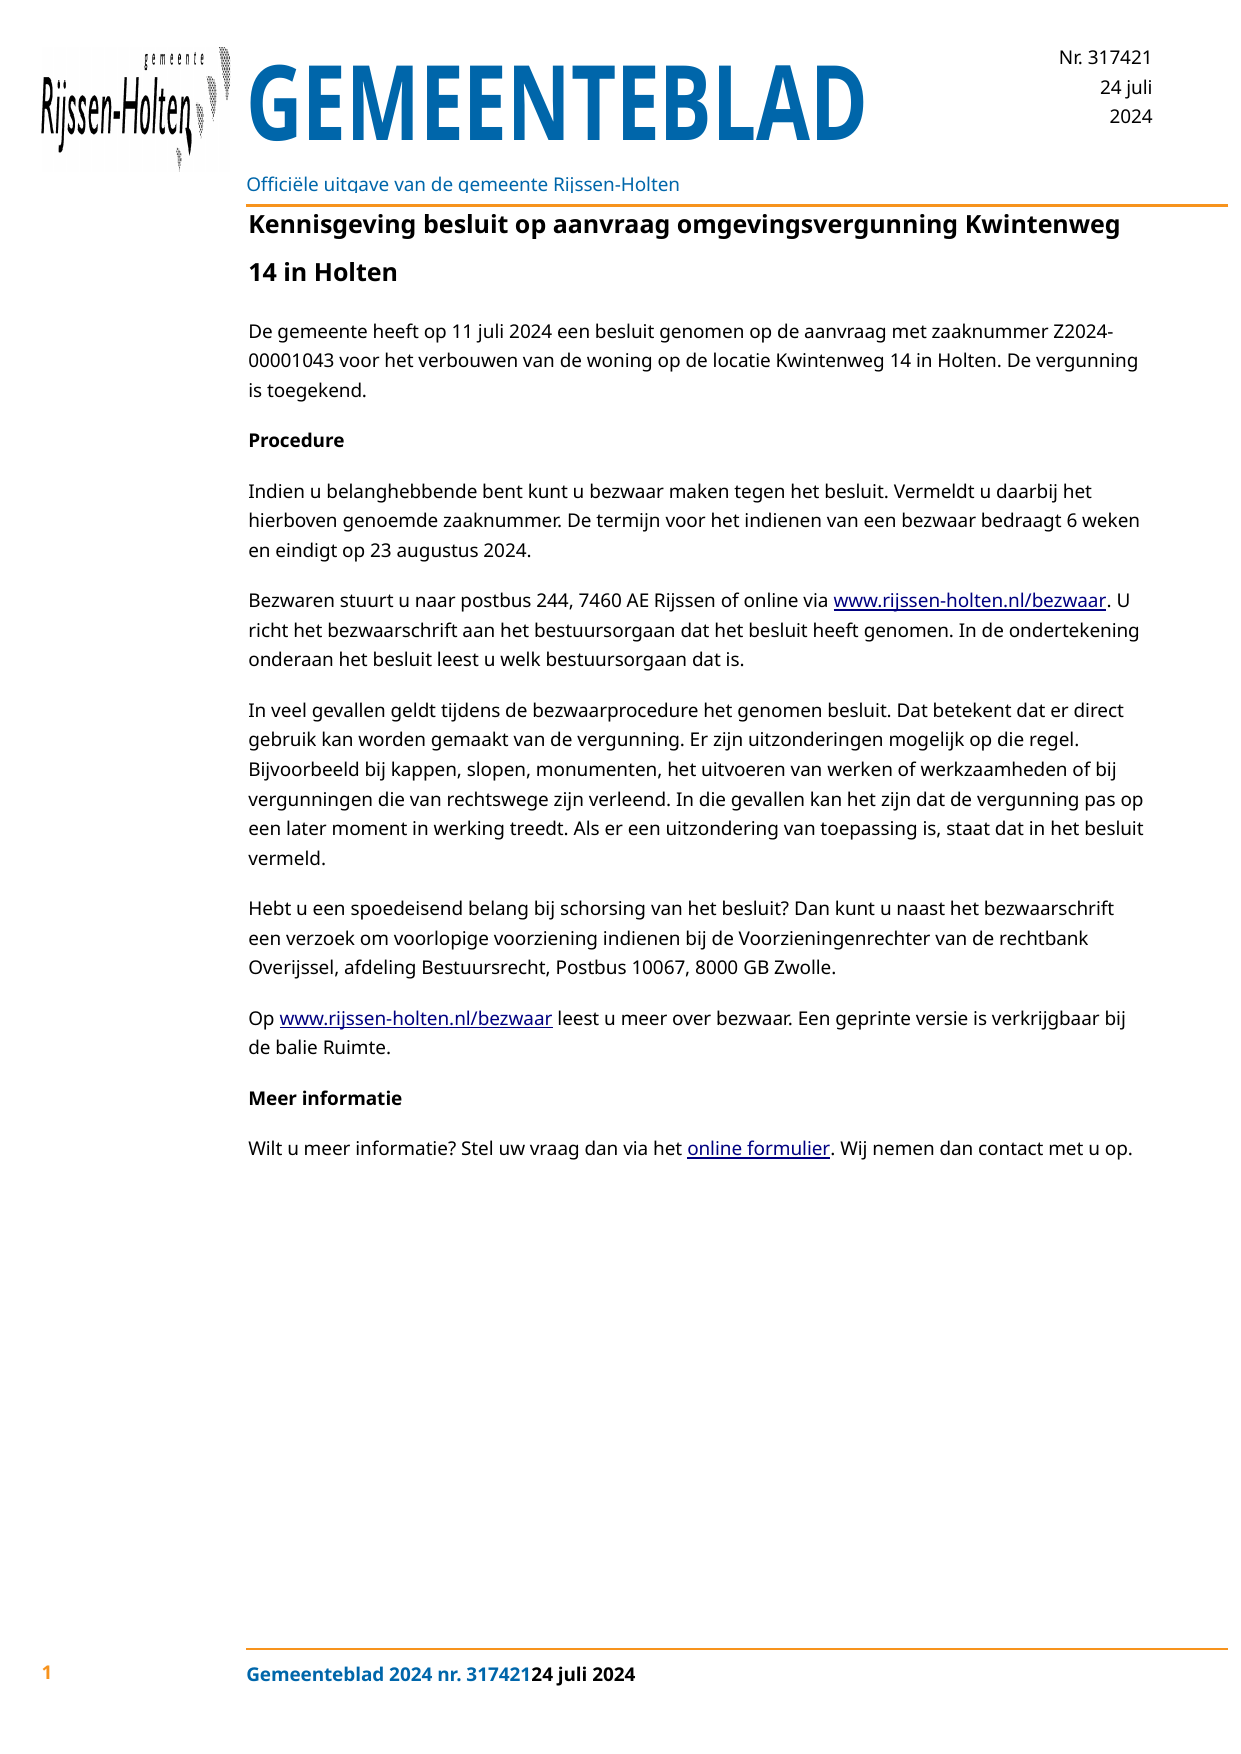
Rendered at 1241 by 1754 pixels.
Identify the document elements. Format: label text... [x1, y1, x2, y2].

text Indien u belanghebbende bent kunt u bezwaar maken tegen het besluit. Vermeldt u daarbij het hierboven genoemde zaaknummer. De termijn voor het indienen van een bezwaar bedraagt 6 weken en eindigt op 23 augustus 2024. [248, 478, 1152, 563]
text Bezwaren stuurt u naar postbus 244, 7460 AE Rijssen of online via www.rijssen-holten.nl/bezwaar. U richt het bezwaarschrift aan het bestuursorgaan dat het besluit heeft genomen. In de ondertekening onderaan het besluit leest u welk bestuursorgaan dat is. [248, 587, 1152, 672]
text Wilt u meer informatie? Stel uw vraag dan via het online formulier. Wij nemen dan contact met u op. [248, 1135, 1152, 1161]
text De gemeente heeft op 11 juli 2024 een besluit genomen op de aanvraag met zaaknummer Z2024-00001043 voor het verbouwen van de woning op de locatie Kwintenweg 14 in Holten. De vergunning is toegekend. [248, 318, 1152, 403]
text Kennisgeving besluit op aanvraag omgevingsvergunning Kwintenweg 14 in Holten [248, 207, 1152, 288]
text Op www.rijssen-holten.nl/bezwaar leest u meer over bezwaar. Een geprinte versie is verkrijgbaar bij de balie Ruimte. [248, 1005, 1152, 1060]
text Procedure [248, 427, 1152, 453]
text Meer informatie [248, 1085, 1152, 1111]
text Hebt u een spoedeisend belang bij schorsing van het besluit? Dan kunt u naast het bezwaarschrift een verzoek om voorlopige voorziening indienen bij de Voorzieningenrechter van de rechtbank Overijssel, afdeling Bestuursrecht, Postbus 10067, 8000 GB Zwolle. [248, 895, 1152, 980]
text In veel gevallen geldt tijdens de bezwaarprocedure het genomen besluit. Dat betekent dat er direct gebruik kan worden gemaakt van de vergunning. Er zijn uitzonderingen mogelijk op die regel. Bijvoorbeeld bij kappen, slopen, monumenten, het uitvoeren van werken of werkzaamheden of bij vergunningen die van rechtswege zijn verleend. In die gevallen kan het zijn dat de vergunning pas op een later moment in werking treedt. Als er een uitzondering van toepassing is, staat dat in het besluit vermeld. [248, 697, 1152, 871]
picture [41, 47, 231, 172]
